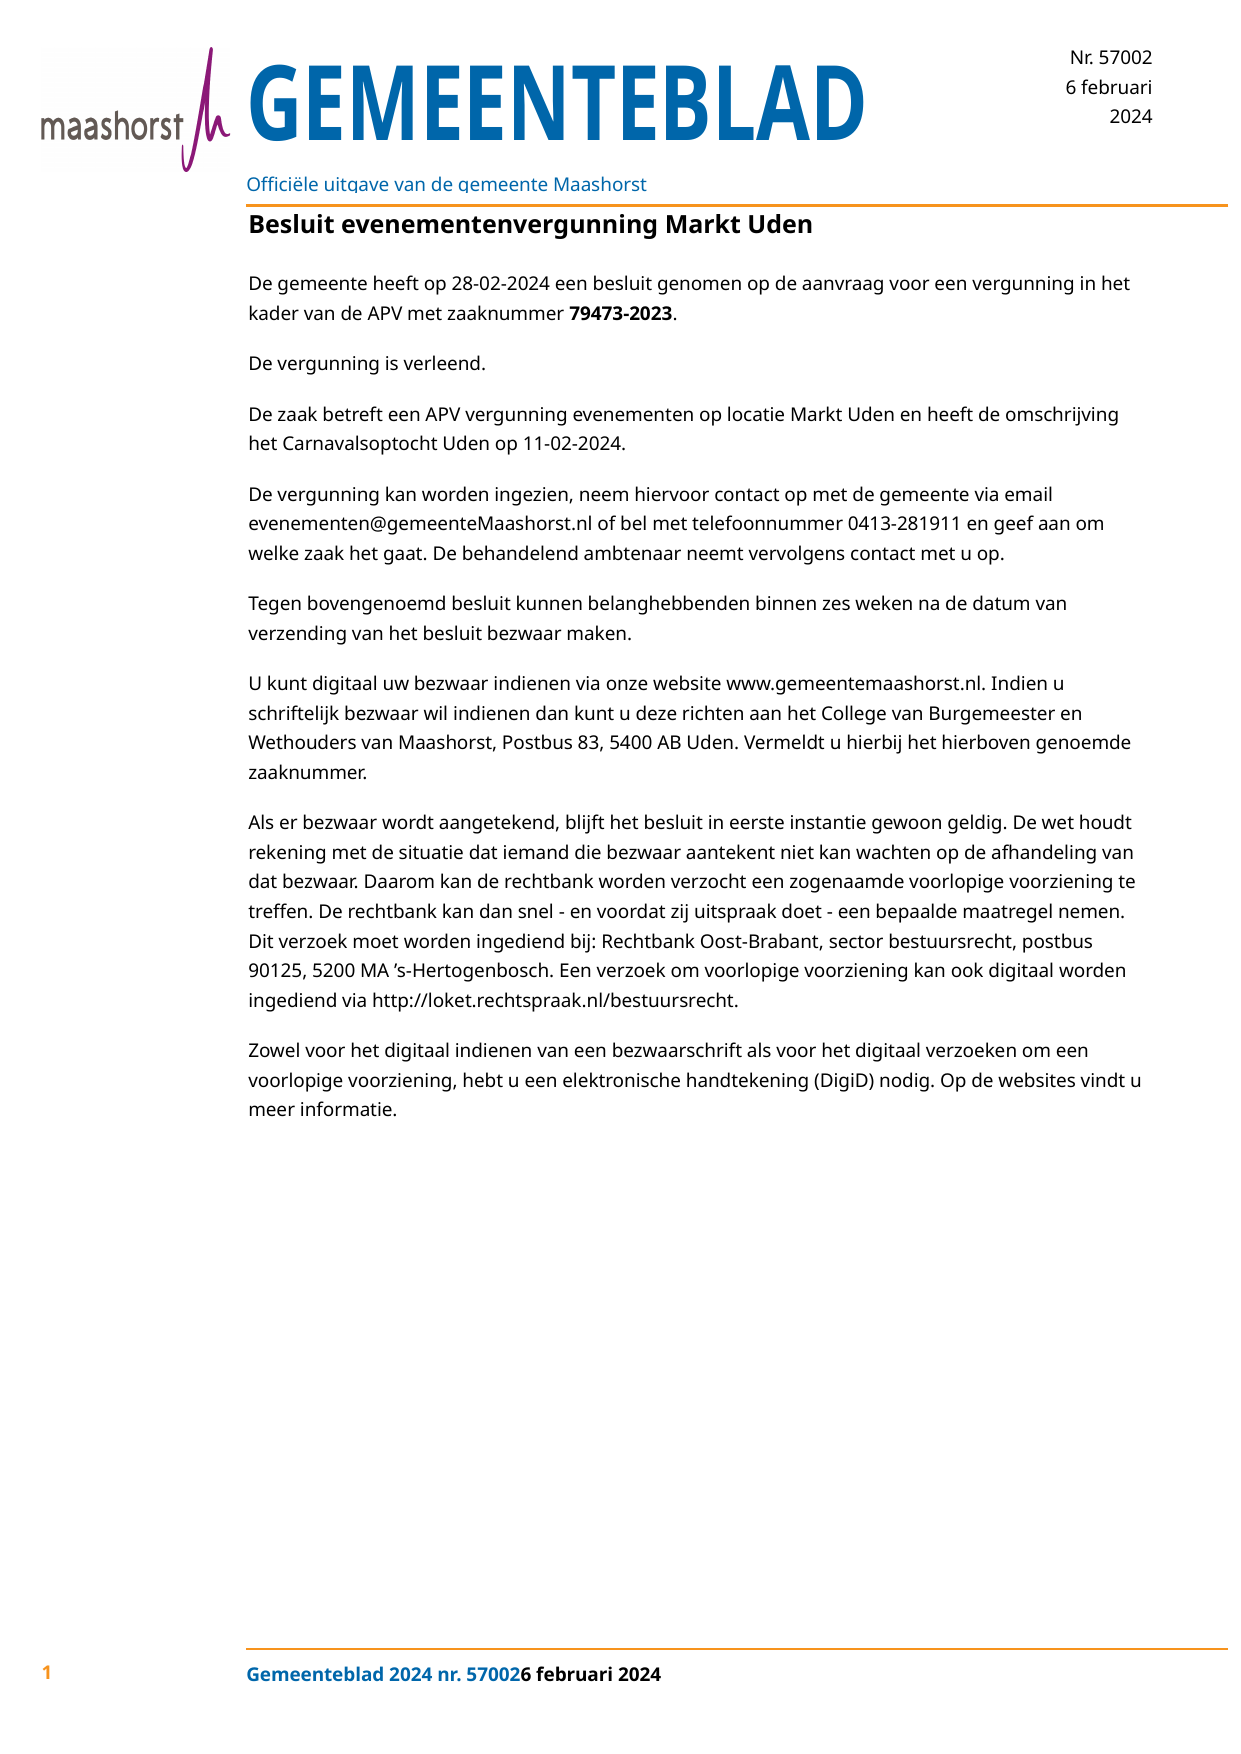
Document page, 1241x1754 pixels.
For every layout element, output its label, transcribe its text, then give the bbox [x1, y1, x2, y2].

picture [41, 47, 231, 172]
text De zaak betreft een APV vergunning evenementen op locatie Markt Uden en heeft de omschrijving het Carnavalsoptocht Uden op 11-02-2024. [248, 401, 1152, 456]
text De vergunning is verleend. [248, 350, 1152, 376]
text U kunt digitaal uw bezwaar indienen via onze website www.gemeentemaashorst.nl. Indien u schriftelijk bezwaar wil indienen dan kunt u deze richten aan het College van Burgemeester en Wethouders van Maashorst, Postbus 83, 5400 AB Uden. Vermeldt u hierbij het hierboven genoemde zaaknummer. [248, 670, 1152, 785]
text De vergunning kan worden ingezien, neem hiervoor contact op met de gemeente via email evenementen@gemeenteMaashorst.nl of bel met telefoonnummer 0413-281911 en geef aan om welke zaak het gaat. De behandelend ambtenaar neemt vervolgens contact met u op. [248, 481, 1152, 566]
text Zowel voor het digitaal indienen van een bezwaarschrift als voor het digitaal verzoeken om een voorlopige voorziening, hebt u een elektronische handtekening (DigiD) nodig. Op de websites vindt u meer informatie. [248, 1037, 1152, 1122]
text Tegen bovengenoemd besluit kunnen belanghebbenden binnen zes weken na de datum van verzending van het besluit bezwaar maken. [248, 590, 1152, 646]
text Besluit evenementenvergunning Markt Uden [248, 207, 1152, 241]
text Als er bezwaar wordt aangetekend, blijft het besluit in eerste instantie gewoon geldig. De wet houdt rekening met de situatie dat iemand die bezwaar aantekent niet kan wachten op de afhandeling van dat bezwaar. Daarom kan de rechtbank worden verzocht een zogenaamde voorlopige voorziening te treffen. De rechtbank kan dan snel - en voordat zij uitspraak doet - een bepaalde maatregel nemen. Dit verzoek moet worden ingediend bij: Rechtbank Oost-Brabant, sector bestuursrecht, postbus 90125, 5200 MA ’s-Hertogenbosch. Een verzoek om voorlopige voorziening kan ook digitaal worden ingediend via http://loket.rechtspraak.nl/bestuursrecht. [248, 809, 1152, 1013]
text De gemeente heeft op 28-02-2024 een besluit genomen op de aanvraag voor een vergunning in het kader van de APV met zaaknummer 79473-2023. [248, 270, 1152, 326]
